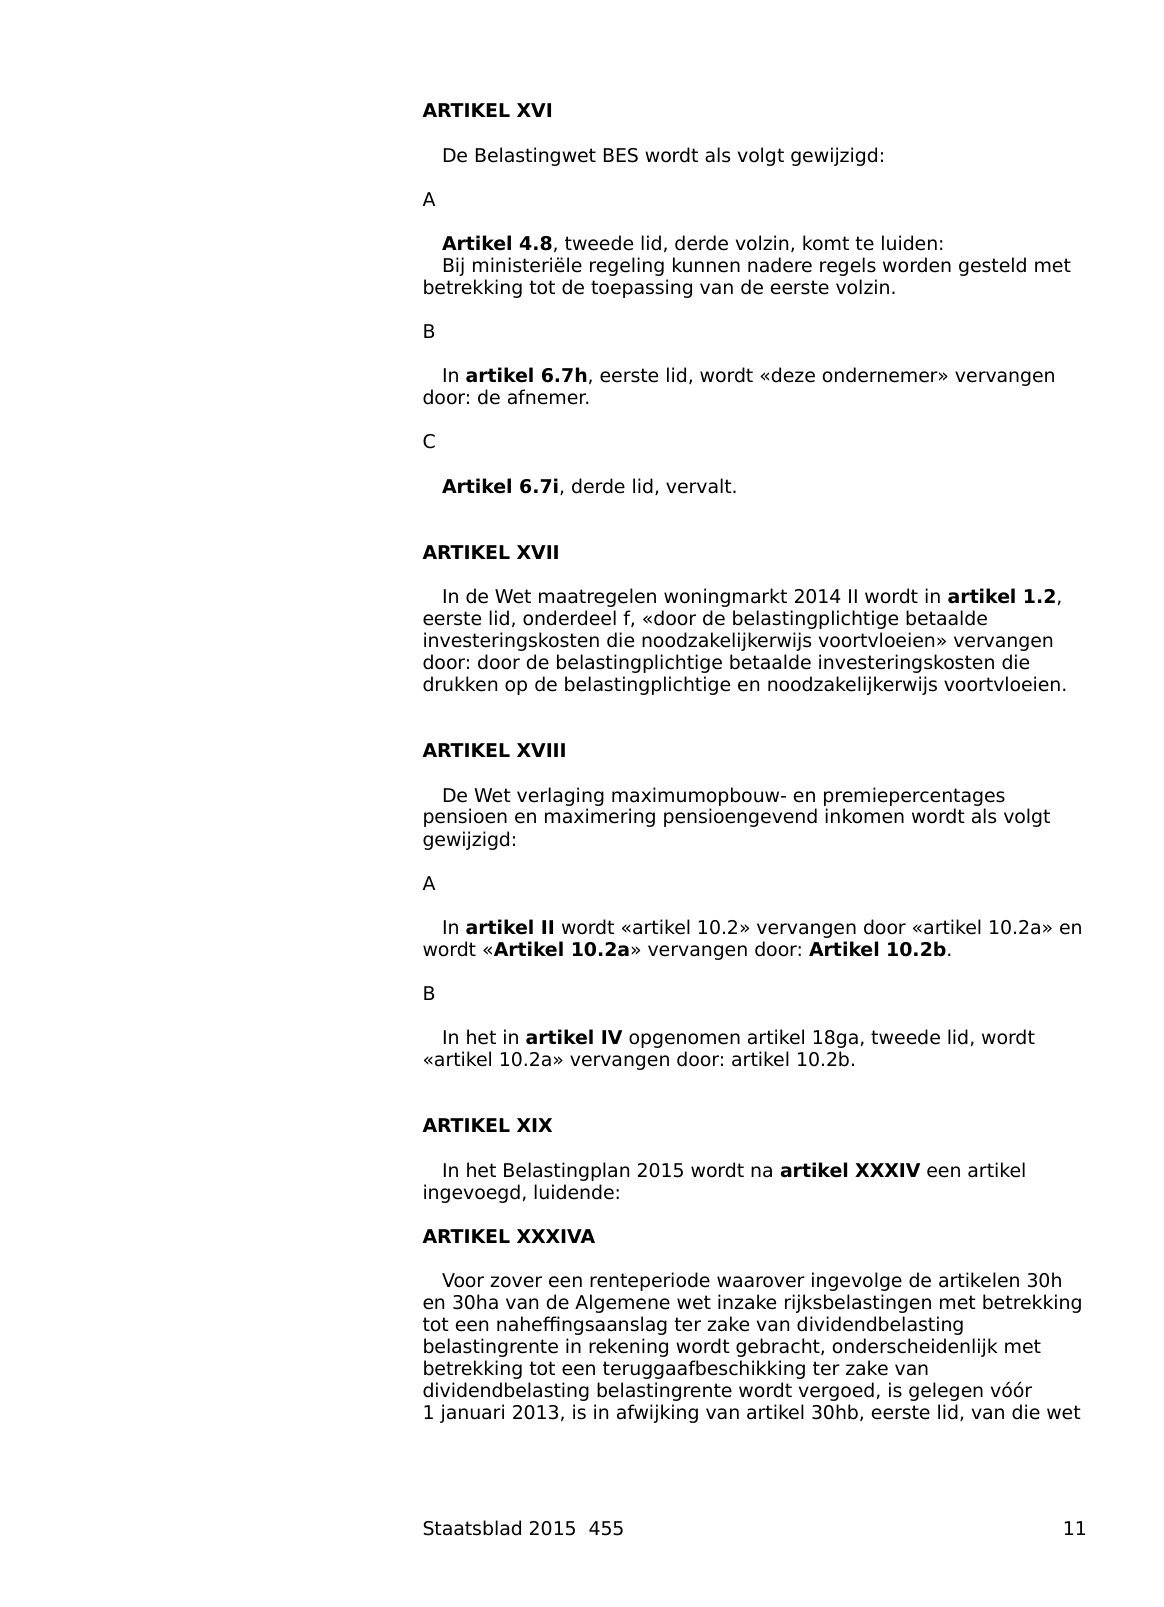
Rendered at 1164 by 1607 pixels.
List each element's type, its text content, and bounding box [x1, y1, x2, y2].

text A [422, 873, 1087, 894]
text B [422, 983, 1087, 1005]
text Artikel 6.7i, derde lid, vervalt. [422, 476, 1087, 497]
text B [422, 321, 1087, 343]
text C [422, 431, 1087, 453]
text A [422, 189, 1087, 211]
subtitle ARTIKEL XXXIVA [422, 1226, 1087, 1248]
text In het Belastingplan 2015 wordt na artikel XXXIV een artikel ingevoegd, luidende: [422, 1159, 1087, 1203]
text De Wet verlaging maximumopbouw- en premiepercentages pensioen en maximering pensioengevend inkomen wordt als volgt gewijzigd: [422, 784, 1087, 850]
text In artikel 6.7h, eerste lid, wordt «deze ondernemer» vervangen door: de afnemer. [422, 365, 1087, 409]
text Artikel 4.8, tweede lid, derde volzin, komt te luiden: [422, 233, 1087, 255]
subtitle ARTIKEL XVII [422, 542, 1087, 564]
subtitle ARTIKEL XVIII [422, 740, 1087, 762]
text In artikel II wordt «artikel 10.2» vervangen door «artikel 10.2a» en wordt «Artikel 10.2a» vervangen door: Artikel 10.2b. [422, 917, 1087, 961]
subtitle ARTIKEL XIX [422, 1115, 1087, 1137]
text Bij ministeriële regeling kunnen nadere regels worden gesteld met betrekking tot de toepassing van de eerste volzin. [422, 255, 1087, 299]
text Voor zover een renteperiode waarover ingevolge de artikelen 30h en 30ha van de Algemene wet inzake rijksbelastingen met betrekking tot een naheffingsaanslag ter zake van dividendbelasting belastingrente in rekening wordt gebracht, onderscheidenlijk met betrekking tot een teruggaafbeschikking ter zake van dividendbelasting belastingrente wordt vergoed, is gelegen vóór 1 januari 2013, is in afwijking van artikel 30hb, eerste lid, van die wet [422, 1270, 1087, 1424]
text In het in artikel IV opgenomen artikel 18ga, tweede lid, wordt «artikel 10.2a» vervangen door: artikel 10.2b. [422, 1027, 1087, 1071]
subtitle ARTIKEL XVI [422, 100, 1087, 122]
text In de Wet maatregelen woningmarkt 2014 II wordt in artikel 1.2, eerste lid, onderdeel f, «door de belastingplichtige betaalde investeringskosten die noodzakelijkerwijs voortvloeien» vervangen door: door de belastingplichtige betaalde investeringskosten die drukken op de belastingplichtige en noodzakelijkerwijs voortvloeien. [422, 586, 1087, 696]
text De Belastingwet BES wordt als volgt gewijzigd: [422, 144, 1087, 167]
